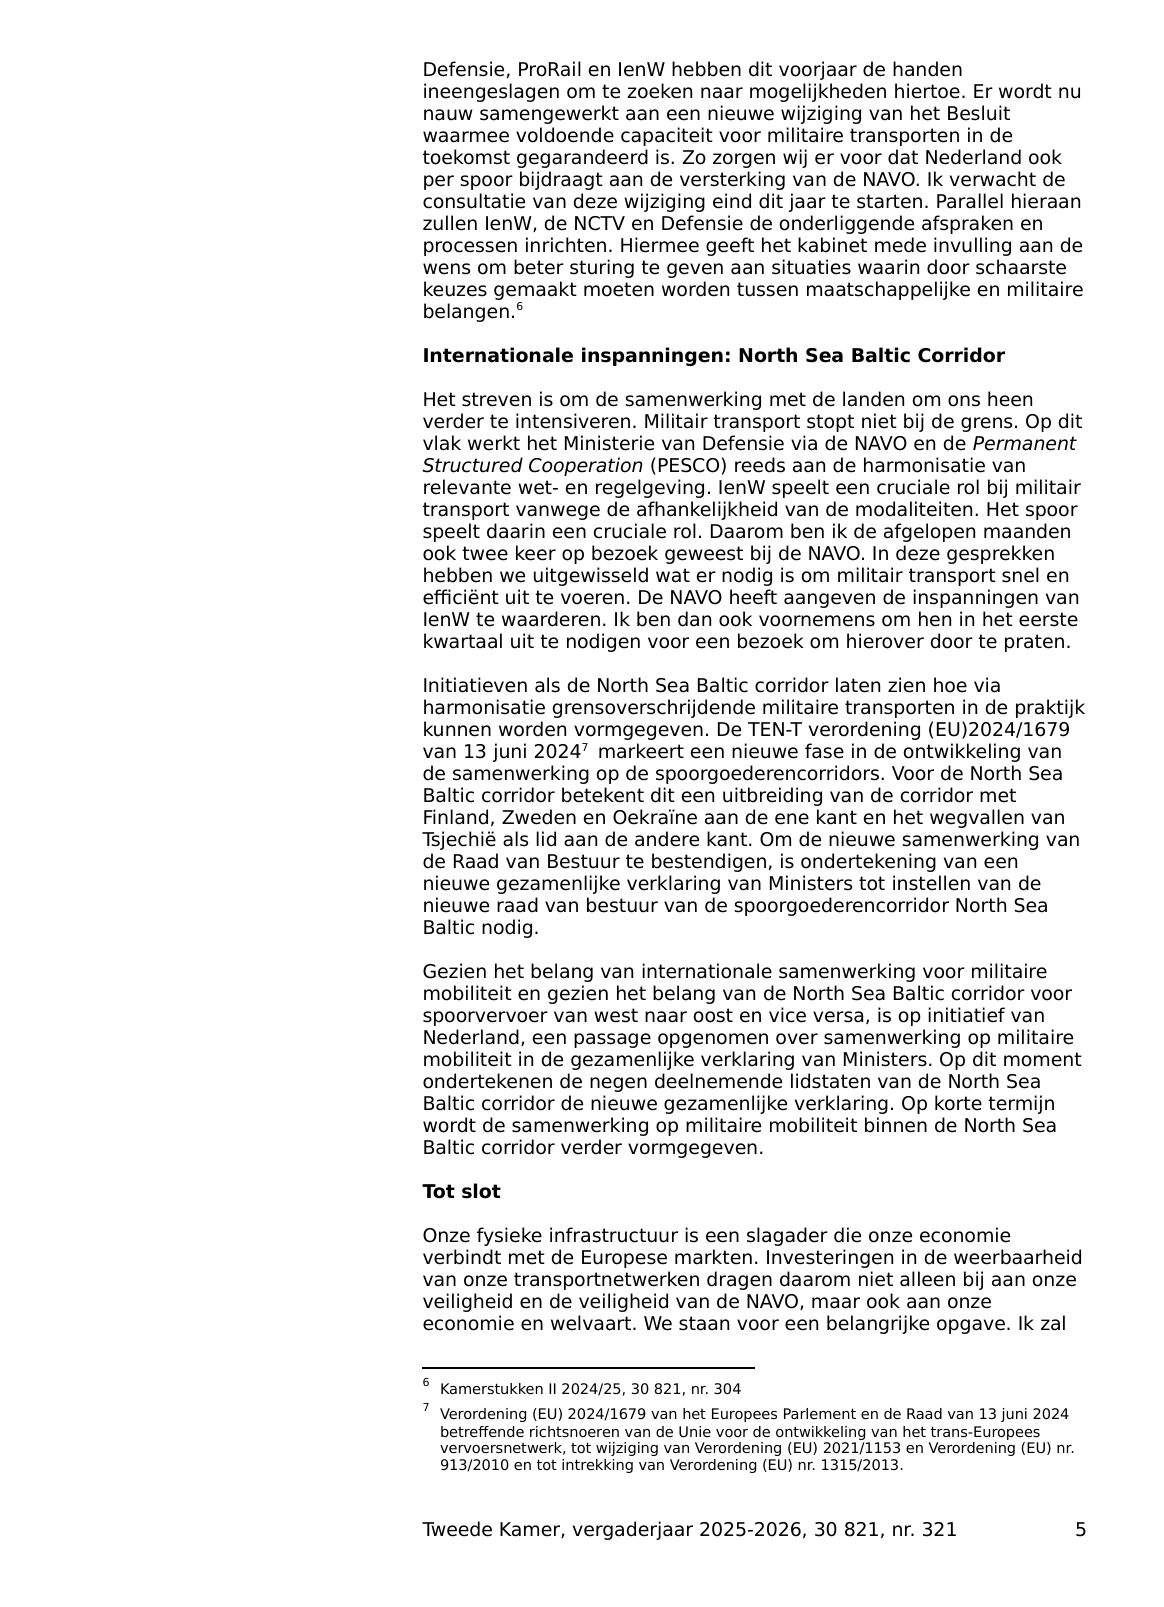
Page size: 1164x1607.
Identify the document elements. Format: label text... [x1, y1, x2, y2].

text Defensie, ProRail en IenW hebben dit voorjaar de handen ineengeslagen om te zoeken naar mogelijkheden hiertoe. Er wordt nu nauw samengewerkt aan een nieuwe wijziging van het Besluit waarmee voldoende capaciteit voor militaire transporten in de toekomst gegarandeerd is. Zo zorgen wij er voor dat Nederland ook per spoor bijdraagt aan de versterking van de NAVO. Ik verwacht de consultatie van deze wijziging eind dit jaar te starten. Parallel hieraan zullen IenW, de NCTV en Defensie de onderliggende afspraken en processen inrichten. Hiermee geeft het kabinet mede invulling aan de wens om beter sturing te geven aan situaties waarin door schaarste keuzes gemaakt moeten worden tussen maatschappelijke en militaire belangen. [422, 59, 1087, 323]
text Verordening (EU) 2024/1679 van het Europees Parlement en de Raad van 13 juni 2024 betreffende richtsnoeren van de Unie voor de ontwikkeling van het trans-Europees vervoersnetwerk, tot wijziging van Verordening (EU) 2021/1153 en Verordening (EU) nr. 913/2010 en tot intrekking van Verordening (EU) nr. 1315/2013. [422, 1402, 1087, 1474]
text Initiatieven als de North Sea Baltic corridor laten zien hoe via harmonisatie grensoverschrijdende militaire transporten in de praktijk kunnen worden vormgegeven. De TEN-T verordening (EU)2024/1679 van 13 juni 2024 markeert een nieuwe fase in de ontwikkeling van de samenwerking op de spoorgoederencorridors. Voor de North Sea Baltic corridor betekent dit een uitbreiding van de corridor met Finland, Zweden en Oekraïne aan de ene kant en het wegvallen van Tsjechië als lid aan de andere kant. Om de nieuwe samenwerking van de Raad van Bestuur te bestendigen, is ondertekening van een nieuwe gezamenlijke verklaring van Ministers tot instellen van de nieuwe raad van bestuur van de spoorgoederencorridor North Sea Baltic nodig. [422, 675, 1087, 939]
subtitle Internationale inspanningen: North Sea Baltic Corridor [422, 345, 1087, 367]
text Het streven is om de samenwerking met de landen om ons heen verder te intensiveren. Militair transport stopt niet bij de grens. Op dit vlak werkt het Ministerie van Defensie via de NAVO en de Permanent Structured Cooperation (PESCO) reeds aan de harmonisatie van relevante wet- en regelgeving. IenW speelt een cruciale rol bij militair transport vanwege de afhankelijkheid van de modaliteiten. Het spoor speelt daarin een cruciale rol. Daarom ben ik de afgelopen maanden ook twee keer op bezoek geweest bij de NAVO. In deze gesprekken hebben we uitgewisseld wat er nodig is om militair transport snel en efficiënt uit te voeren. De NAVO heeft aangeven de inspanningen van IenW te waarderen. Ik ben dan ook voornemens om hen in het eerste kwartaal uit te nodigen voor een bezoek om hierover door te praten. [422, 389, 1087, 653]
subtitle Tot slot [422, 1181, 1087, 1203]
text Kamerstukken II 2024/25, 30 821, nr. 304 [422, 1377, 1087, 1399]
text Gezien het belang van internationale samenwerking voor militaire mobiliteit en gezien het belang van de North Sea Baltic corridor voor spoorvervoer van west naar oost en vice versa, is op initiatief van Nederland, een passage opgenomen over samenwerking op militaire mobiliteit in de gezamenlijke verklaring van Ministers. Op dit moment ondertekenen de negen deelnemende lidstaten van de North Sea Baltic corridor de nieuwe gezamenlijke verklaring. Op korte termijn wordt de samenwerking op militaire mobiliteit binnen de North Sea Baltic corridor verder vormgegeven. [422, 961, 1087, 1159]
text Onze fysieke infrastructuur is een slagader die onze economie verbindt met de Europese markten. Investeringen in de weerbaarheid van onze transportnetwerken dragen daarom niet alleen bij aan onze veiligheid en de veiligheid van de NAVO, maar ook aan onze economie en welvaart. We staan voor een belangrijke opgave. Ik zal [422, 1225, 1087, 1335]
